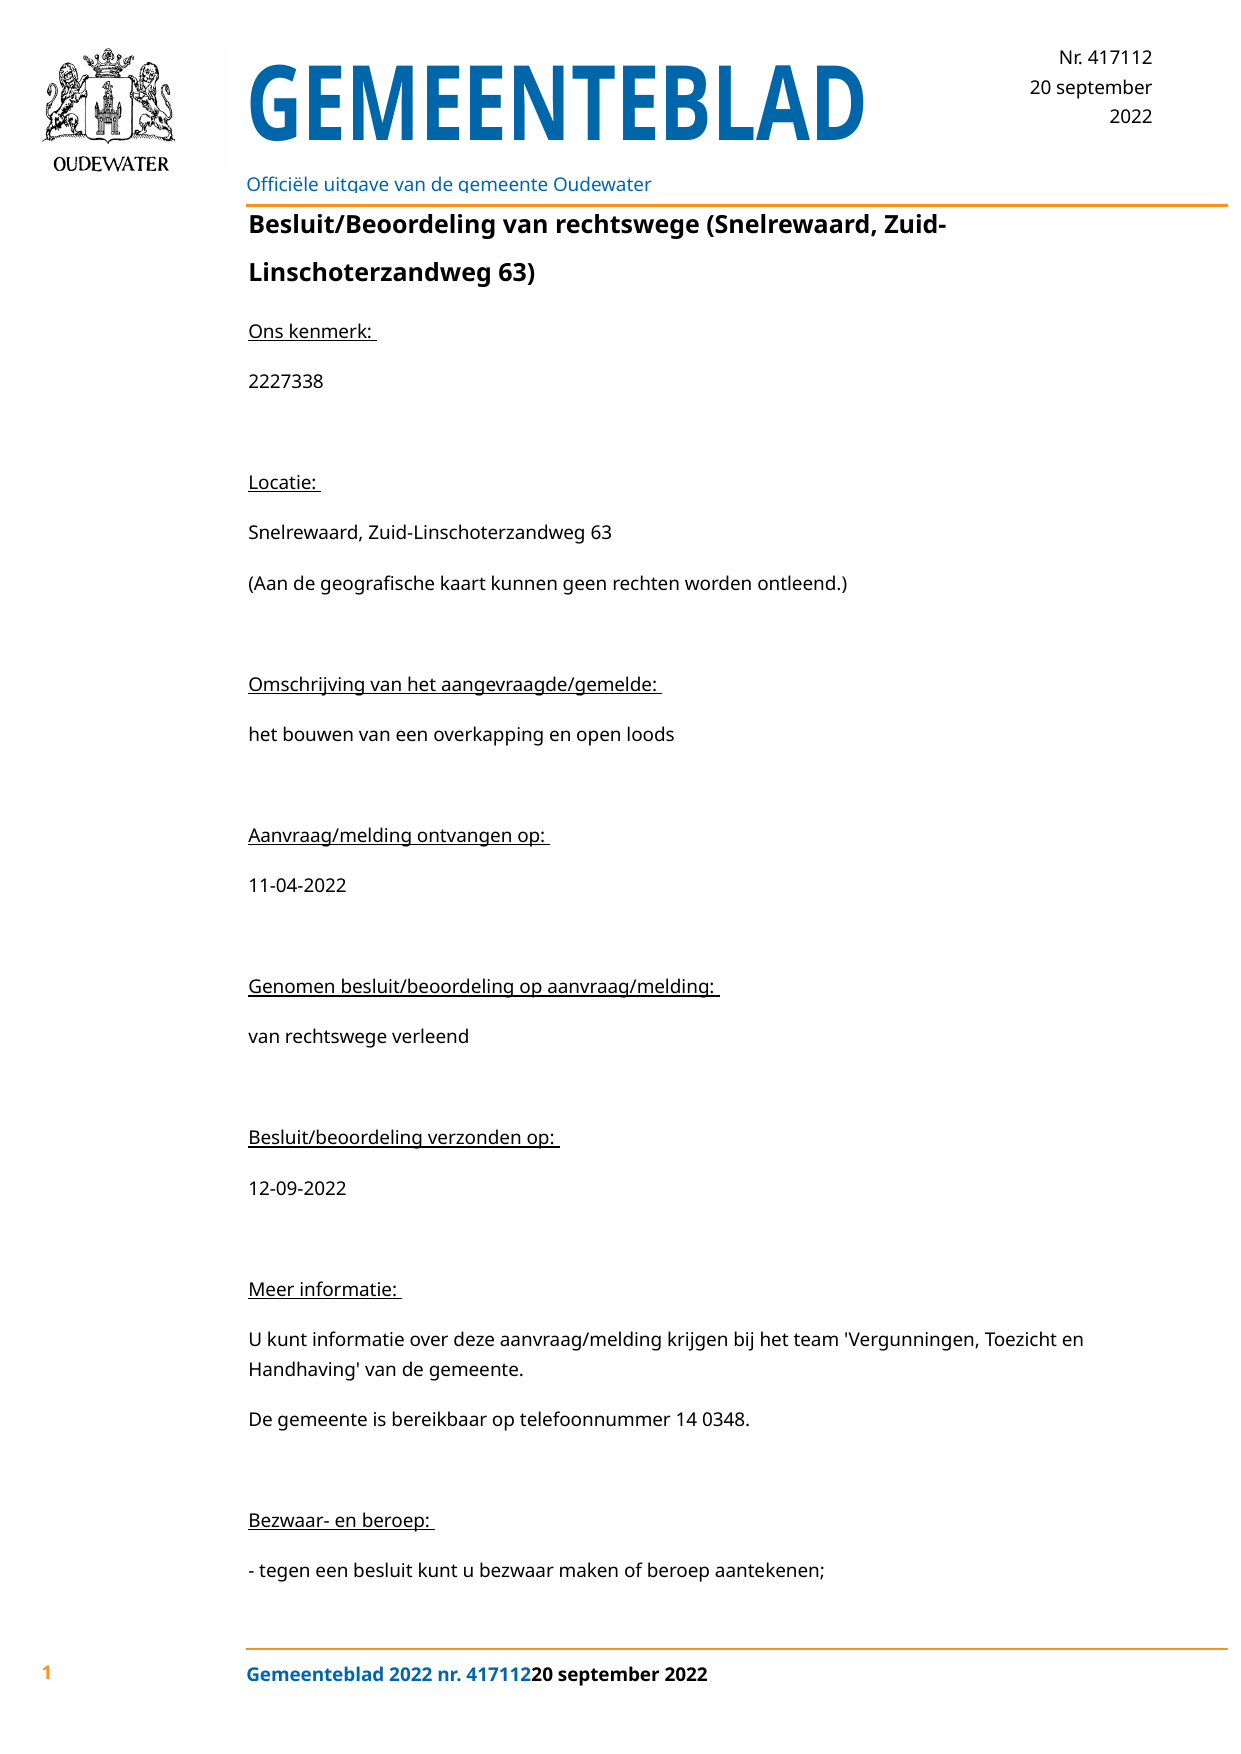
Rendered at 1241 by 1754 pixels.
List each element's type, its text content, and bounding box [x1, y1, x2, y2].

text De gemeente is bereikbaar op telefoonnummer 14 0348. [248, 1406, 1152, 1432]
text Omschrijving van het aangevraagde/gemelde: [248, 671, 1152, 697]
text (Aan de geografische kaart kunnen geen rechten worden ontleend.) [248, 570, 1152, 596]
text Besluit/Beoordeling van rechtswege (Snelrewaard, Zuid-Linschoterzandweg 63) [248, 207, 1152, 288]
text het bouwen van een overkapping en open loods [248, 721, 1152, 747]
text Meer informatie: [248, 1276, 1152, 1302]
text Locatie: [248, 469, 1152, 495]
text Bezwaar- en beroep: [248, 1507, 1152, 1533]
text van rechtswege verleend [248, 1024, 1152, 1049]
text 11-04-2022 [248, 872, 1152, 898]
picture [41, 47, 231, 172]
text Aanvraag/melding ontvangen op: [248, 822, 1152, 848]
text Genomen besluit/beoordeling op aanvraag/melding: [248, 973, 1152, 999]
text Besluit/beoordeling verzonden op: [248, 1124, 1152, 1150]
text U kunt informatie over deze aanvraag/melding krijgen bij het team 'Vergunningen, Toezicht en Handhaving' van de gemeente. [248, 1326, 1152, 1382]
text Ons kenmerk: [248, 318, 1152, 344]
text 2227338 [248, 368, 1152, 394]
text Snelrewaard, Zuid-Linschoterzandweg 63 [248, 519, 1152, 545]
text 12-09-2022 [248, 1175, 1152, 1201]
text - tegen een besluit kunt u bezwaar maken of beroep aantekenen; [248, 1557, 1152, 1583]
